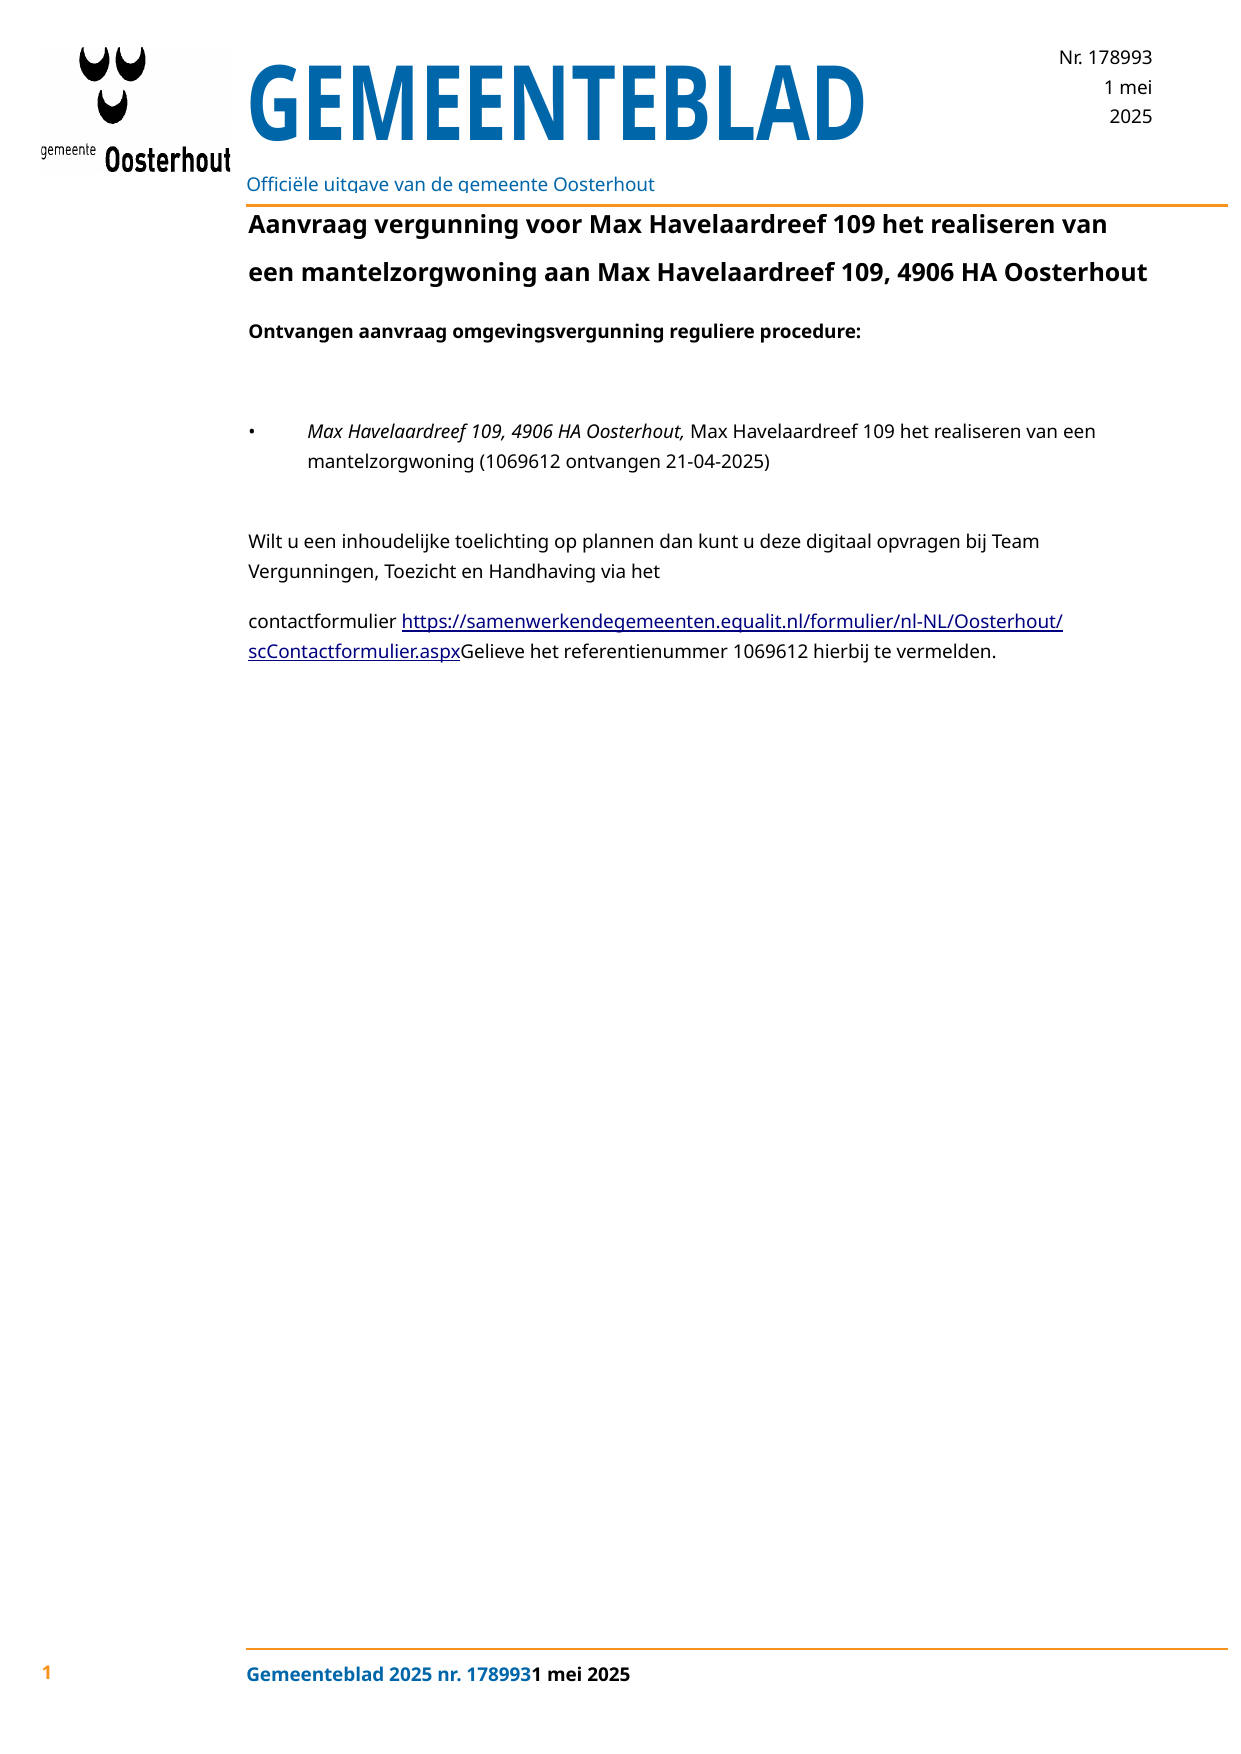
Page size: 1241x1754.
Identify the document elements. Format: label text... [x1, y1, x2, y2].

list Max Havelaardreef 109, 4906 HA Oosterhout, Max Havelaardreef 109 het realiseren van een mantelzorgwoning (1069612 ontvangen 21-04-2025) [248, 419, 1152, 474]
text Ontvangen aanvraag omgevingsvergunning reguliere procedure: [248, 318, 1152, 344]
picture [41, 47, 231, 172]
text contactformulier https://samenwerkendegemeenten.equalit.nl/formulier/nl-NL/Oosterhout/scContactformulier.aspxGelieve het referentienummer 1069612 hierbij te vermelden. [248, 608, 1152, 664]
text Aanvraag vergunning voor Max Havelaardreef 109 het realiseren van een mantelzorgwoning aan Max Havelaardreef 109, 4906 HA Oosterhout [248, 207, 1152, 288]
text Wilt u een inhoudelijke toelichting op plannen dan kunt u deze digitaal opvragen bij Team Vergunningen, Toezicht en Handhaving via het [248, 528, 1152, 584]
